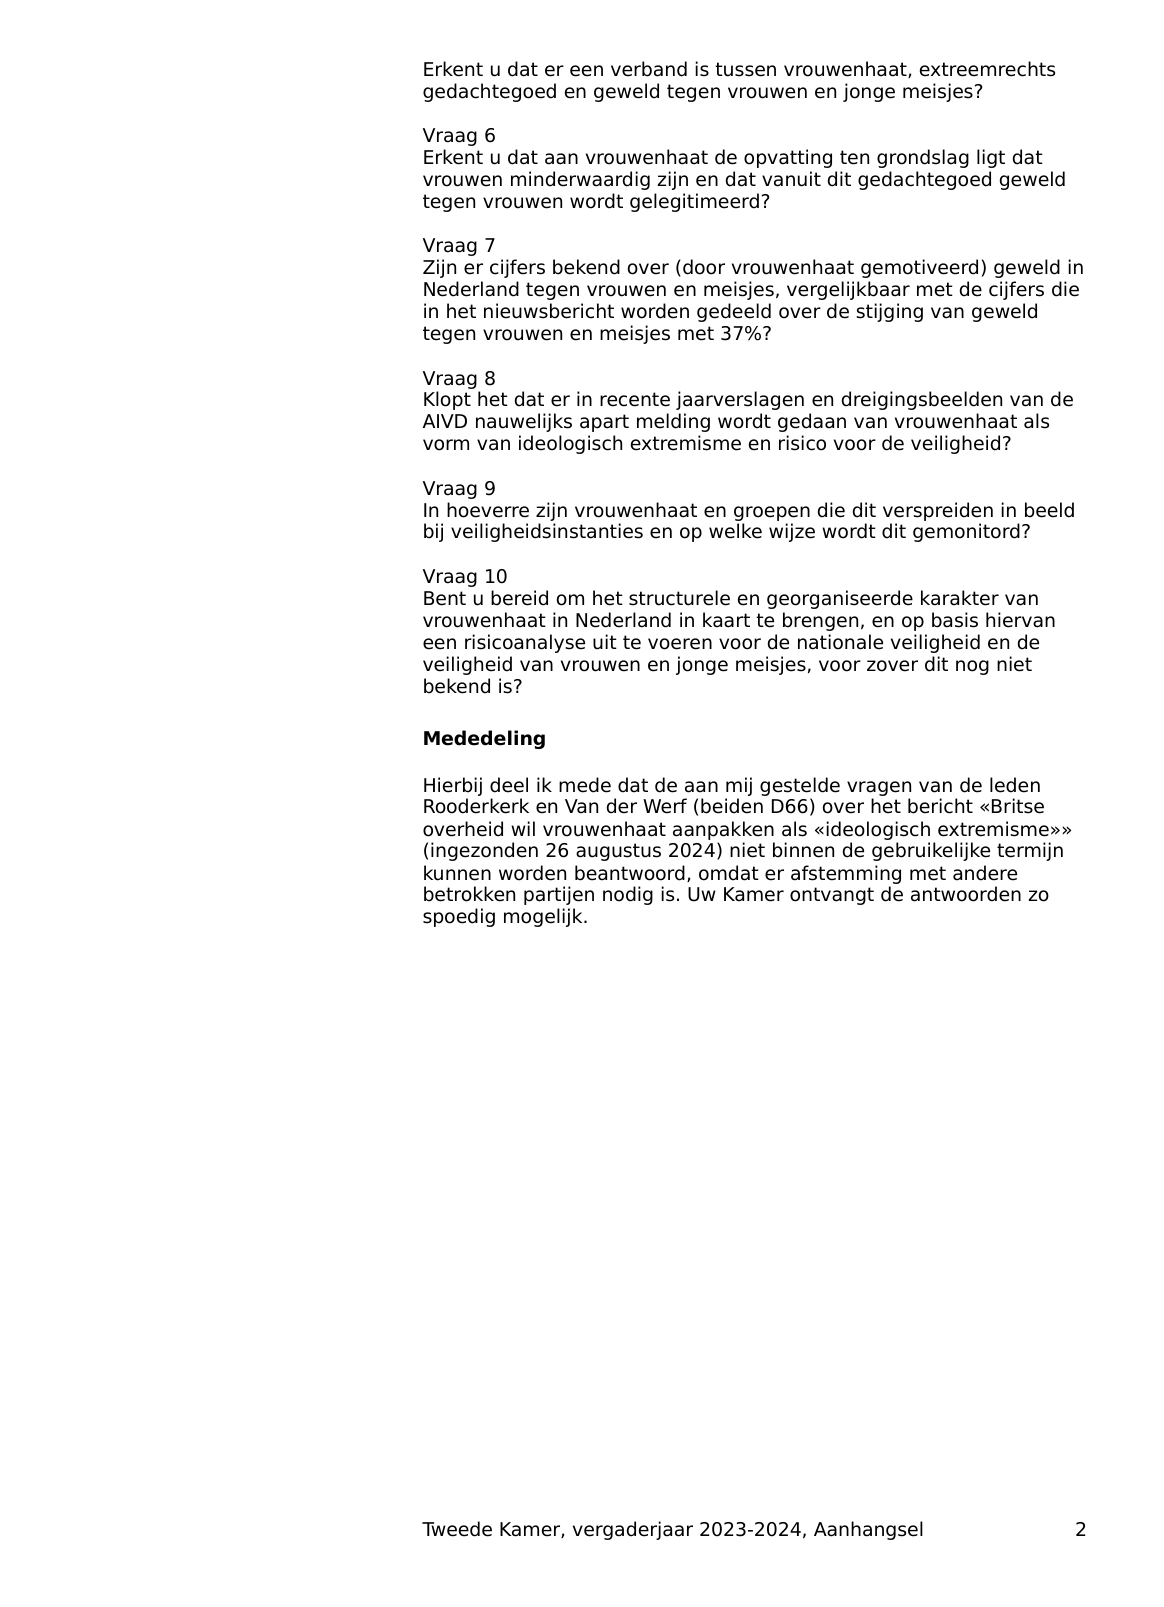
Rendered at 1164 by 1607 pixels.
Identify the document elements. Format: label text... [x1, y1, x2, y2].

text Erkent u dat aan vrouwenhaat de opvatting ten grondslag ligt dat vrouwen minderwaardig zijn en dat vanuit dit gedachtegoed geweld tegen vrouwen wordt gelegitimeerd? [422, 147, 1087, 213]
text Vraag 7 [422, 235, 1087, 257]
text Vraag 10 [422, 566, 1087, 588]
text Vraag 8 [422, 367, 1087, 389]
text Zijn er cijfers bekend over (door vrouwenhaat gemotiveerd) geweld in Nederland tegen vrouwen en meisjes, vergelijkbaar met de cijfers die in het nieuwsbericht worden gedeeld over de stijging van geweld tegen vrouwen en meisjes met 37%? [422, 257, 1087, 345]
text Bent u bereid om het structurele en georganiseerde karakter van vrouwenhaat in Nederland in kaart te brengen, en op basis hiervan een risicoanalyse uit te voeren voor de nationale veiligheid en de veiligheid van vrouwen en jonge meisjes, voor zover dit nog niet bekend is? [422, 588, 1087, 697]
text Erkent u dat er een verband is tussen vrouwenhaat, extreemrechts gedachtegoed en geweld tegen vrouwen en jonge meisjes? [422, 59, 1087, 103]
text Hierbij deel ik mede dat de aan mij gestelde vragen van de leden Rooderkerk en Van der Werf (beiden D66) over het bericht «Britse overheid wil vrouwenhaat aanpakken als «ideologisch extremisme»» (ingezonden 26 augustus 2024) niet binnen de gebruikelijke termijn kunnen worden beantwoord, omdat er afstemming met andere betrokken partijen nodig is. Uw Kamer ontvangt de antwoorden zo spoedig mogelijk. [422, 774, 1087, 928]
text Klopt het dat er in recente jaarverslagen en dreigingsbeelden van de AIVD nauwelijks apart melding wordt gedaan van vrouwenhaat als vorm van ideologisch extremisme en risico voor de veiligheid? [422, 389, 1087, 455]
subtitle Mededeling [422, 727, 1087, 749]
text Vraag 6 [422, 125, 1087, 147]
text Vraag 9 [422, 477, 1087, 499]
text In hoeverre zijn vrouwenhaat en groepen die dit verspreiden in beeld bij veiligheidsinstanties en op welke wijze wordt dit gemonitord? [422, 499, 1087, 543]
